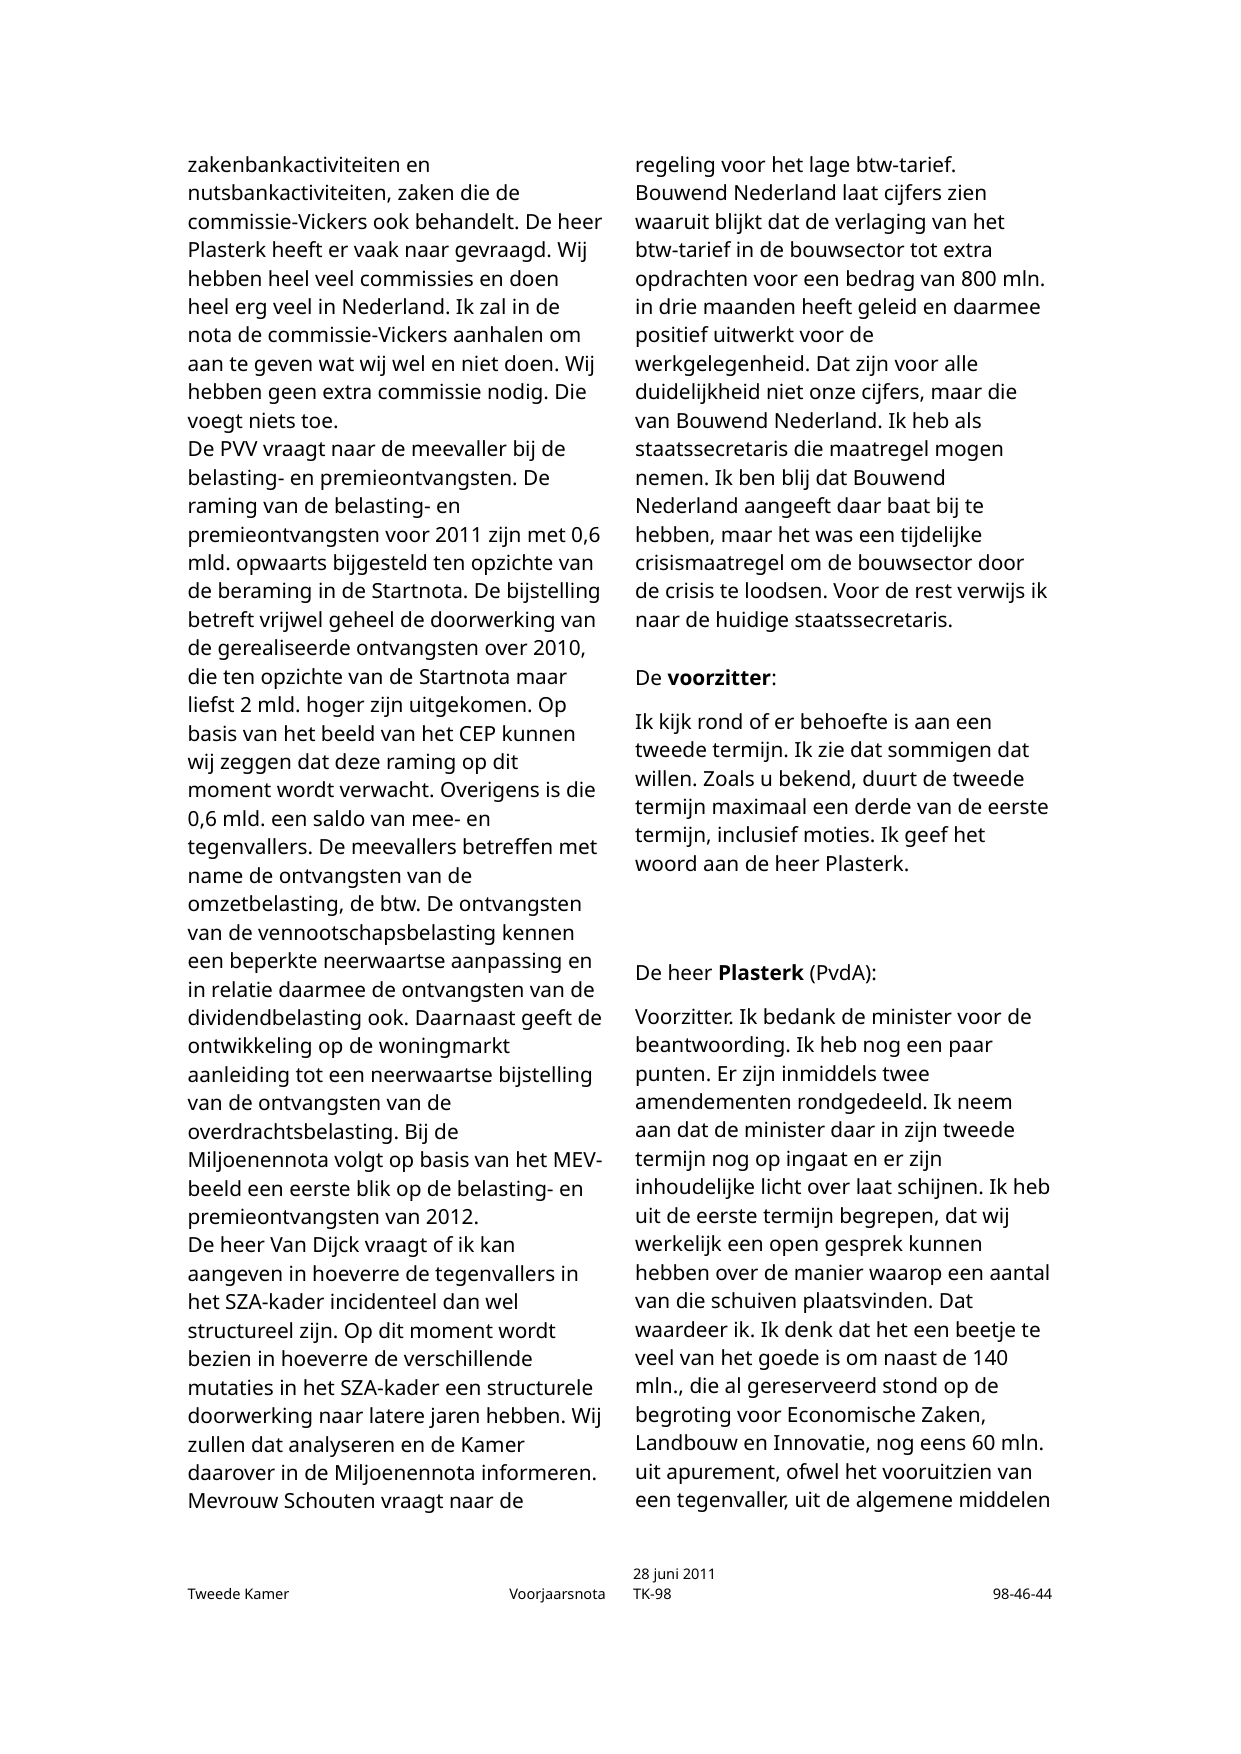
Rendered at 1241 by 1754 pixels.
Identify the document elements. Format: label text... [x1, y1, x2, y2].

text De heer Van Dijck vraagt of ik kan aangeven in hoeverre de tegenvallers in het SZA-kader incidenteel dan wel structureel zijn. Op dit moment wordt bezien in hoeverre de verschillende mutaties in het SZA-kader een structurele doorwerking naar latere jaren hebben. Wij zullen dat analyseren en de Kamer daarover in de Miljoenennota informeren. [187, 1231, 605, 1487]
text zakenbankactiviteiten en nutsbankactiviteiten, zaken die de commissie-Vickers ook behandelt. De heer Plasterk heeft er vaak naar gevraagd. Wij hebben heel veel commissies en doen heel erg veel in Nederland. Ik zal in de nota de commissie-Vickers aanhalen om aan te geven wat wij wel en niet doen. Wij hebben geen extra commissie nodig. Die voegt niets toe. [187, 150, 605, 434]
text regeling voor het lage btw-tarief. Bouwend Nederland laat cijfers zien waaruit blijkt dat de verlaging van het btw-tarief in de bouwsector tot extra opdrachten voor een bedrag van 800 mln. in drie maanden heeft geleid en daarmee positief uitwerkt voor de werkgelegenheid. Dat zijn voor alle duidelijkheid niet onze cijfers, maar die van Bouwend Nederland. Ik heb als staatssecretaris die maatregel mogen nemen. Ik ben blij dat Bouwend Nederland aangeeft daar baat bij te hebben, maar het was een tijdelijke crisismaatregel om de bouwsector door de crisis te loodsen. Voor de rest verwijs ik naar de huidige staatssecretaris. [635, 150, 1053, 633]
text De heer Plasterk (PvdA): [635, 958, 1053, 987]
text De PVV vraagt naar de meevaller bij de belasting- en premieontvangsten. De raming van de belasting- en premieontvangsten voor 2011 zijn met 0,6 mld. opwaarts bijgesteld ten opzichte van de beraming in de Startnota. De bijstelling betreft vrijwel geheel de doorwerking van de gerealiseerde ontvangsten over 2010, die ten opzichte van de Startnota maar liefst 2 mld. hoger zijn uitgekomen. Op basis van het beeld van het CEP kunnen wij zeggen dat deze raming op dit moment wordt verwacht. Overigens is die 0,6 mld. een saldo van mee- en tegenvallers. De meevallers betreffen met name de ontvangsten van de omzetbelasting, de btw. De ontvangsten van de vennootschapsbelasting kennen een beperkte neerwaartse aanpassing en in relatie daarmee de ontvangsten van de dividendbelasting ook. Daarnaast geeft de ontwikkeling op de woningmarkt aanleiding tot een neerwaartse bijstelling van de ontvangsten van de overdrachtsbelasting. Bij de Miljoenennota volgt op basis van het MEV-beeld een eerste blik op de belasting- en premieontvangsten van 2012. [187, 434, 605, 1231]
text Mevrouw Schouten vraagt naar de [187, 1487, 605, 1515]
text Ik kijk rond of er behoefte is aan een tweede termijn. Ik zie dat sommigen dat willen. Zoals u bekend, duurt de tweede termijn maximaal een derde van de eerste termijn, inclusief moties. Ik geef het woord aan de heer Plasterk. [635, 707, 1053, 877]
text De voorzitter: [635, 663, 1053, 692]
text Voorzitter. Ik bedank de minister voor de beantwoording. Ik heb nog een paar punten. Er zijn inmiddels twee amendementen rondgedeeld. Ik neem aan dat de minister daar in zijn tweede termijn nog op ingaat en er zijn inhoudelijke licht over laat schijnen. Ik heb uit de eerste termijn begrepen, dat wij werkelijk een open gesprek kunnen hebben over de manier waarop een aantal van die schuiven plaatsvinden. Dat waardeer ik. Ik denk dat het een beetje te veel van het goede is om naast de 140 mln., die al gereserveerd stond op de begroting voor Economische Zaken, Landbouw en Innovatie, nog eens 60 mln. uit apurement, ofwel het vooruitzien van een tegenvaller, uit de algemene middelen [635, 1002, 1053, 1514]
text  [635, 907, 1053, 936]
